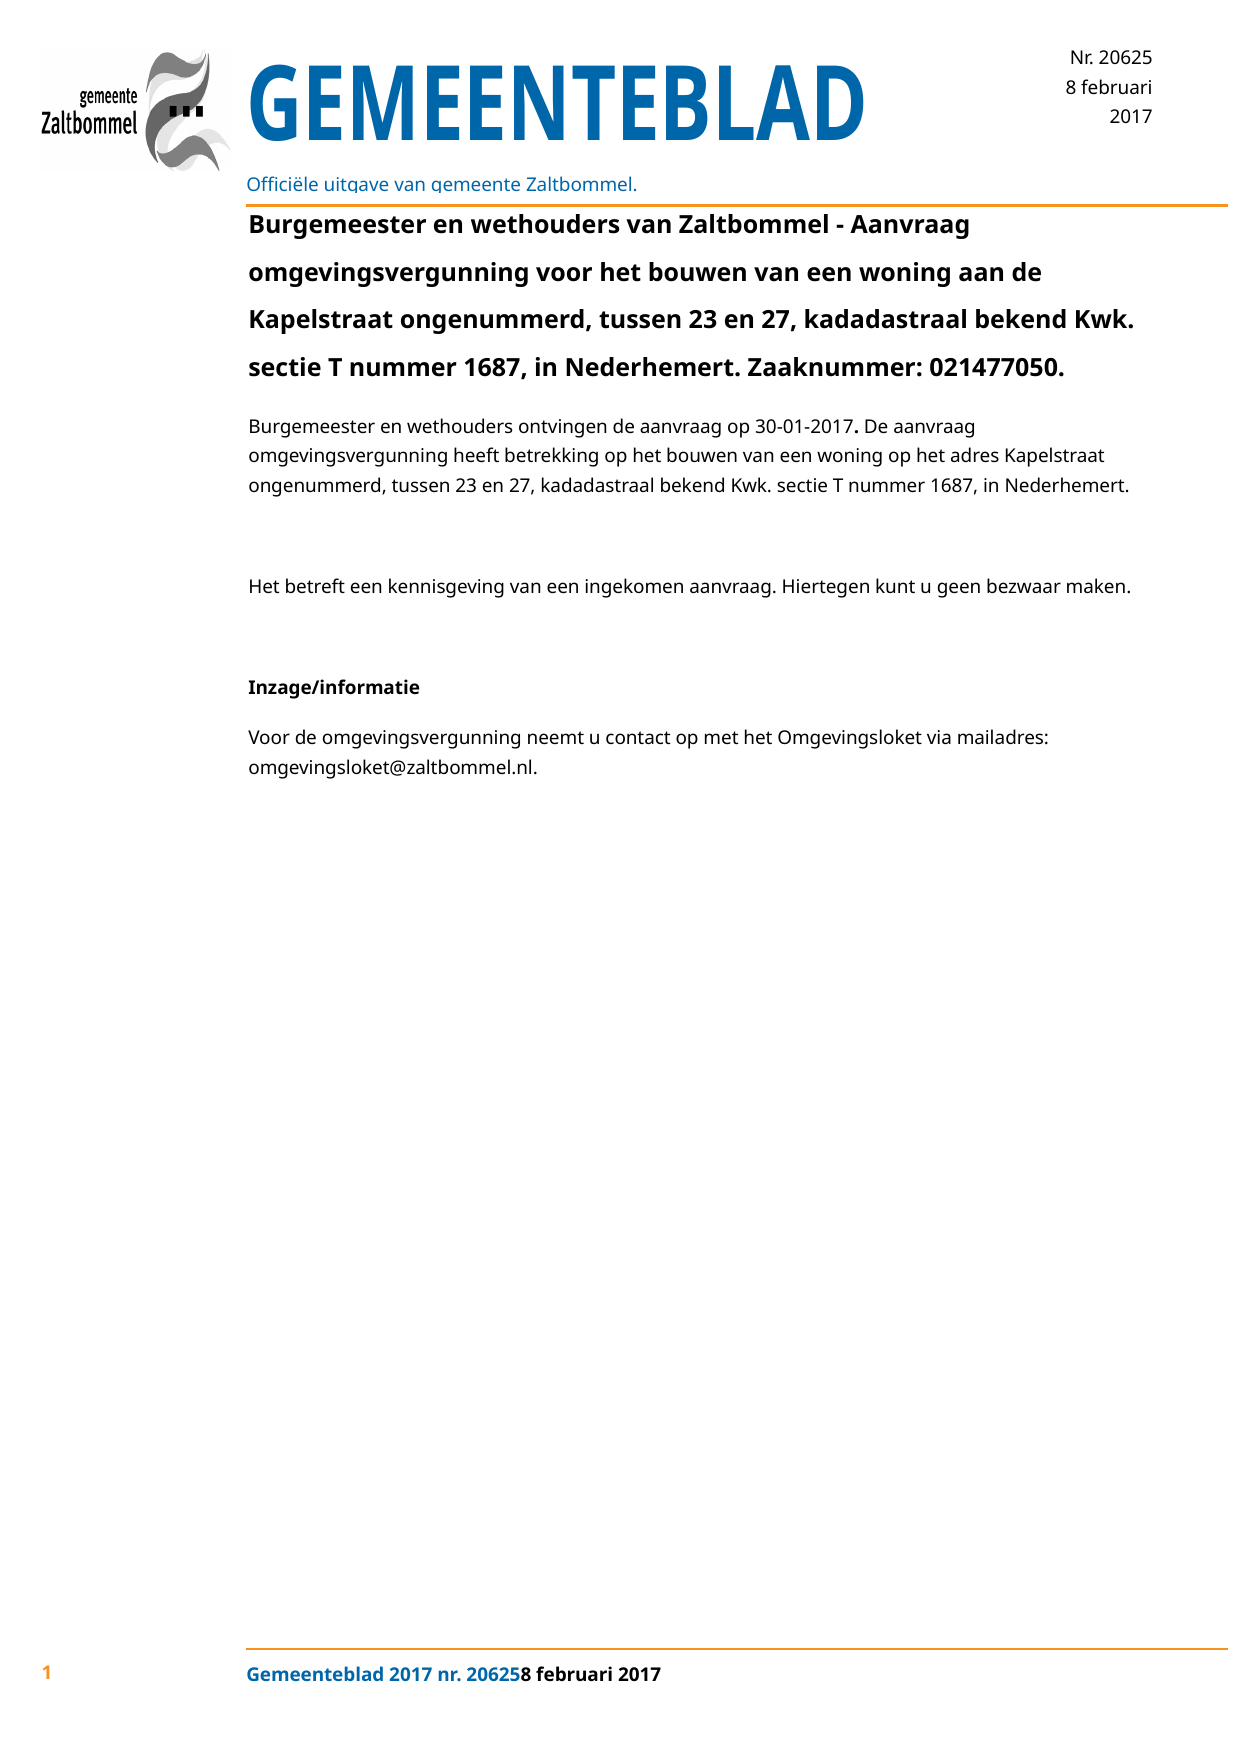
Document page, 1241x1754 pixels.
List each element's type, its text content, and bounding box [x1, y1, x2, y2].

text Voor de omgevingsvergunning neemt u contact op met het Omgevingsloket via mailadres: omgevingsloket@zaltbommel.nl. [248, 724, 1152, 780]
text Burgemeester en wethouders van Zaltbommel - Aanvraag omgevingsvergunning voor het bouwen van een woning aan de Kapelstraat ongenummerd, tussen 23 en 27, kadadastraal bekend Kwk. sectie T nummer 1687, in Nederhemert. Zaaknummer: 021477050. [248, 207, 1152, 384]
text Burgemeester en wethouders ontvingen de aanvraag op 30-01-2017. De aanvraag omgevingsvergunning heeft betrekking op het bouwen van een woning op het adres Kapelstraat ongenummerd, tussen 23 en 27, kadadastraal bekend Kwk. sectie T nummer 1687, in Nederhemert. [248, 413, 1152, 498]
text Het betreft een kennisgeving van een ingekomen aanvraag. Hiertegen kunt u geen bezwaar maken. [248, 573, 1152, 599]
picture [41, 47, 231, 172]
text Inzage/informatie [248, 674, 1152, 700]
